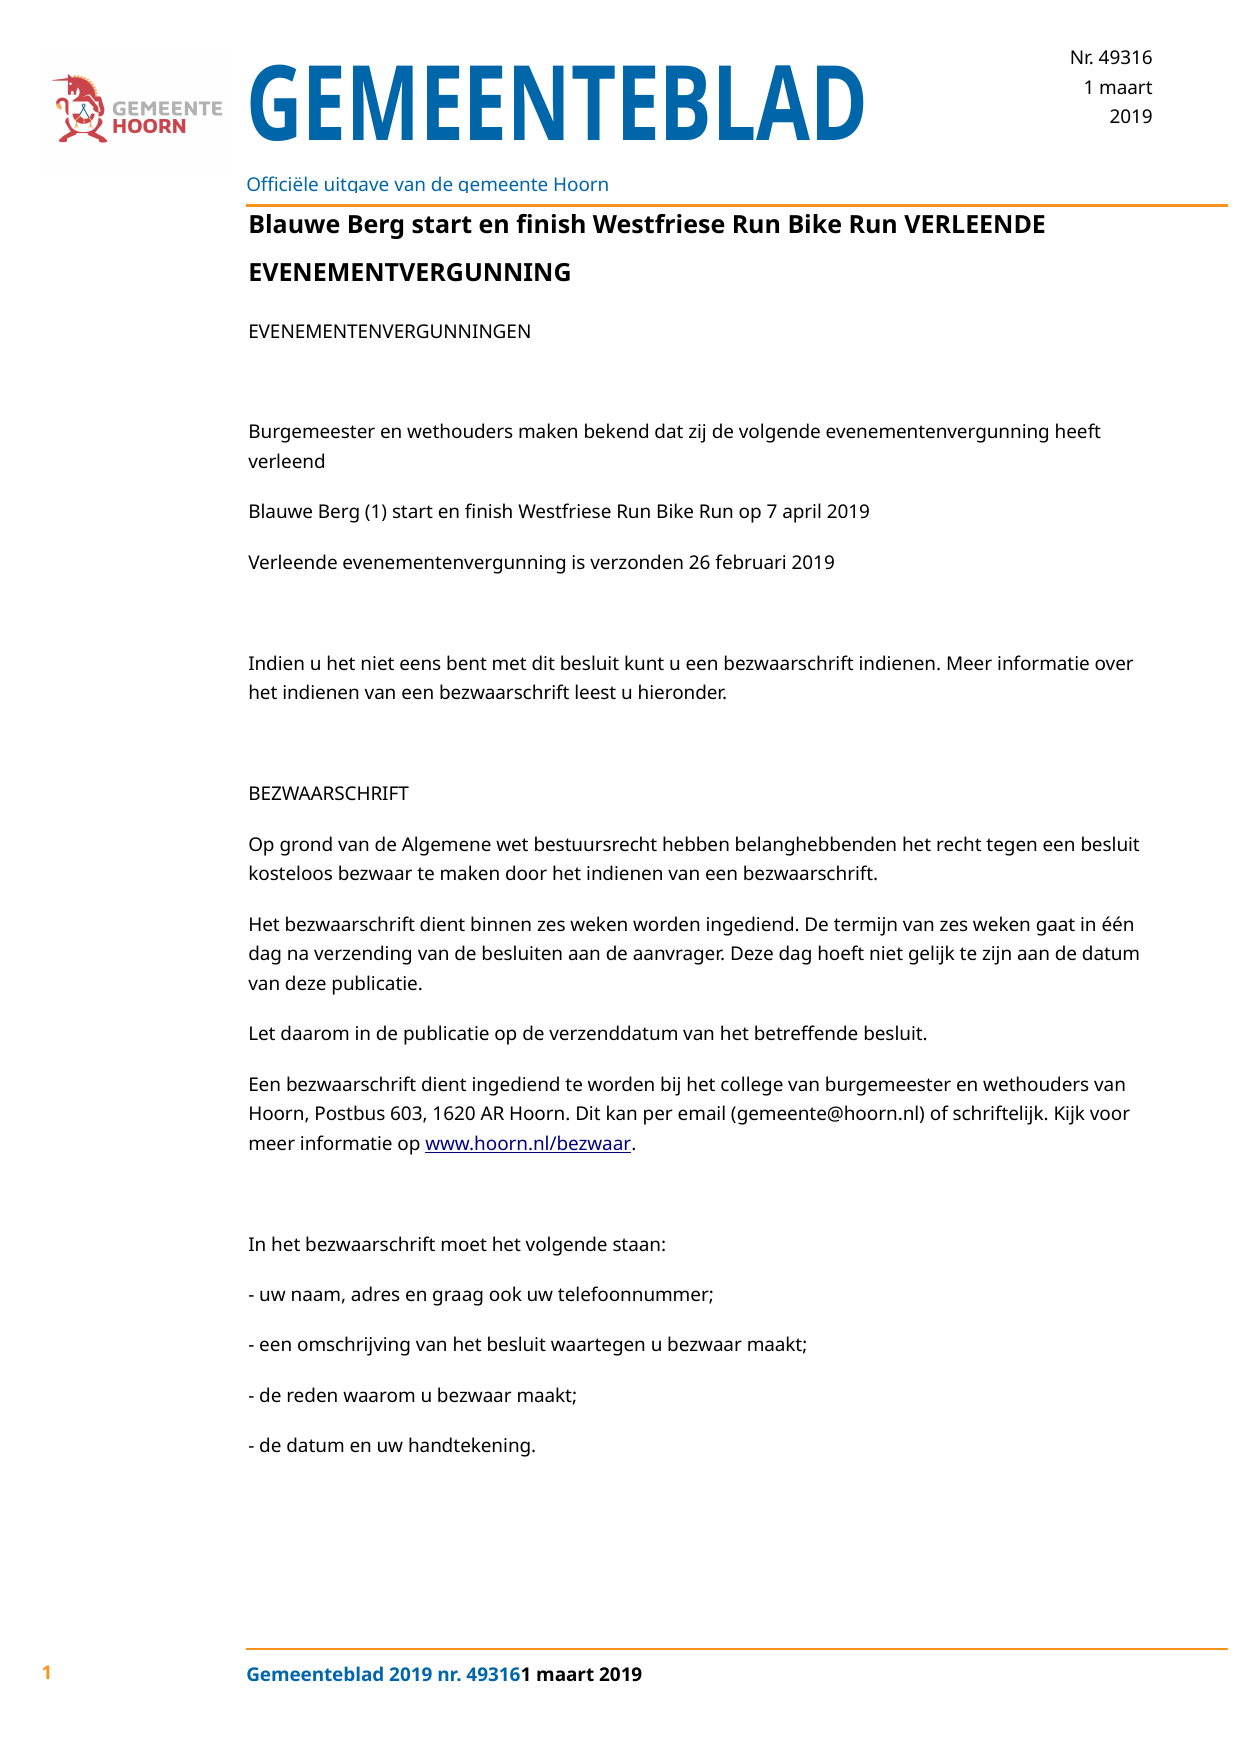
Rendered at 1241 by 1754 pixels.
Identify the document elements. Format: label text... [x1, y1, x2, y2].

text Let daarom in de publicatie op de verzenddatum van het betreffende besluit. [248, 1020, 1152, 1046]
text Een bezwaarschrift dient ingediend te worden bij het college van burgemeester en wethouders van Hoorn, Postbus 603, 1620 AR Hoorn. Dit kan per email (gemeente@hoorn.nl) of schriftelijk. Kijk voor meer informatie op www.hoorn.nl/bezwaar. [248, 1071, 1152, 1156]
text Blauwe Berg (1) start en finish Westfriese Run Bike Run op 7 april 2019 [248, 499, 1152, 524]
text - uw naam, adres en graag ook uw telefoonnummer; [248, 1281, 1152, 1307]
text BEZWAARSCHRIFT [248, 780, 1152, 806]
text Indien u het niet eens bent met dit besluit kunt u een bezwaarschrift indienen. Meer informatie over het indienen van een bezwaarschrift leest u hieronder. [248, 650, 1152, 705]
text - een omschrijving van het besluit waartegen u bezwaar maakt; [248, 1332, 1152, 1357]
text - de datum en uw handtekening. [248, 1432, 1152, 1458]
text Blauwe Berg start en finish Westfriese Run Bike Run VERLEENDE EVENEMENTVERGUNNING [248, 207, 1152, 288]
text Het bezwaarschrift dient binnen zes weken worden ingediend. De termijn van zes weken gaat in één dag na verzending van de besluiten aan de aanvrager. Deze dag hoeft niet gelijk te zijn aan de datum van deze publicatie. [248, 911, 1152, 996]
text In het bezwaarschrift moet het volgende staan: [248, 1231, 1152, 1257]
text Verleende evenementenvergunning is verzonden 26 februari 2019 [248, 549, 1152, 575]
text Op grond van de Algemene wet bestuursrecht hebben belanghebbenden het recht tegen een besluit kosteloos bezwaar te maken door het indienen van een bezwaarschrift. [248, 831, 1152, 886]
text EVENEMENTENVERGUNNINGEN [248, 318, 1152, 344]
picture [41, 47, 231, 172]
text Burgemeester en wethouders maken bekend dat zij de volgende evenementenvergunning heeft verleend [248, 419, 1152, 474]
text - de reden waarom u bezwaar maakt; [248, 1382, 1152, 1408]
